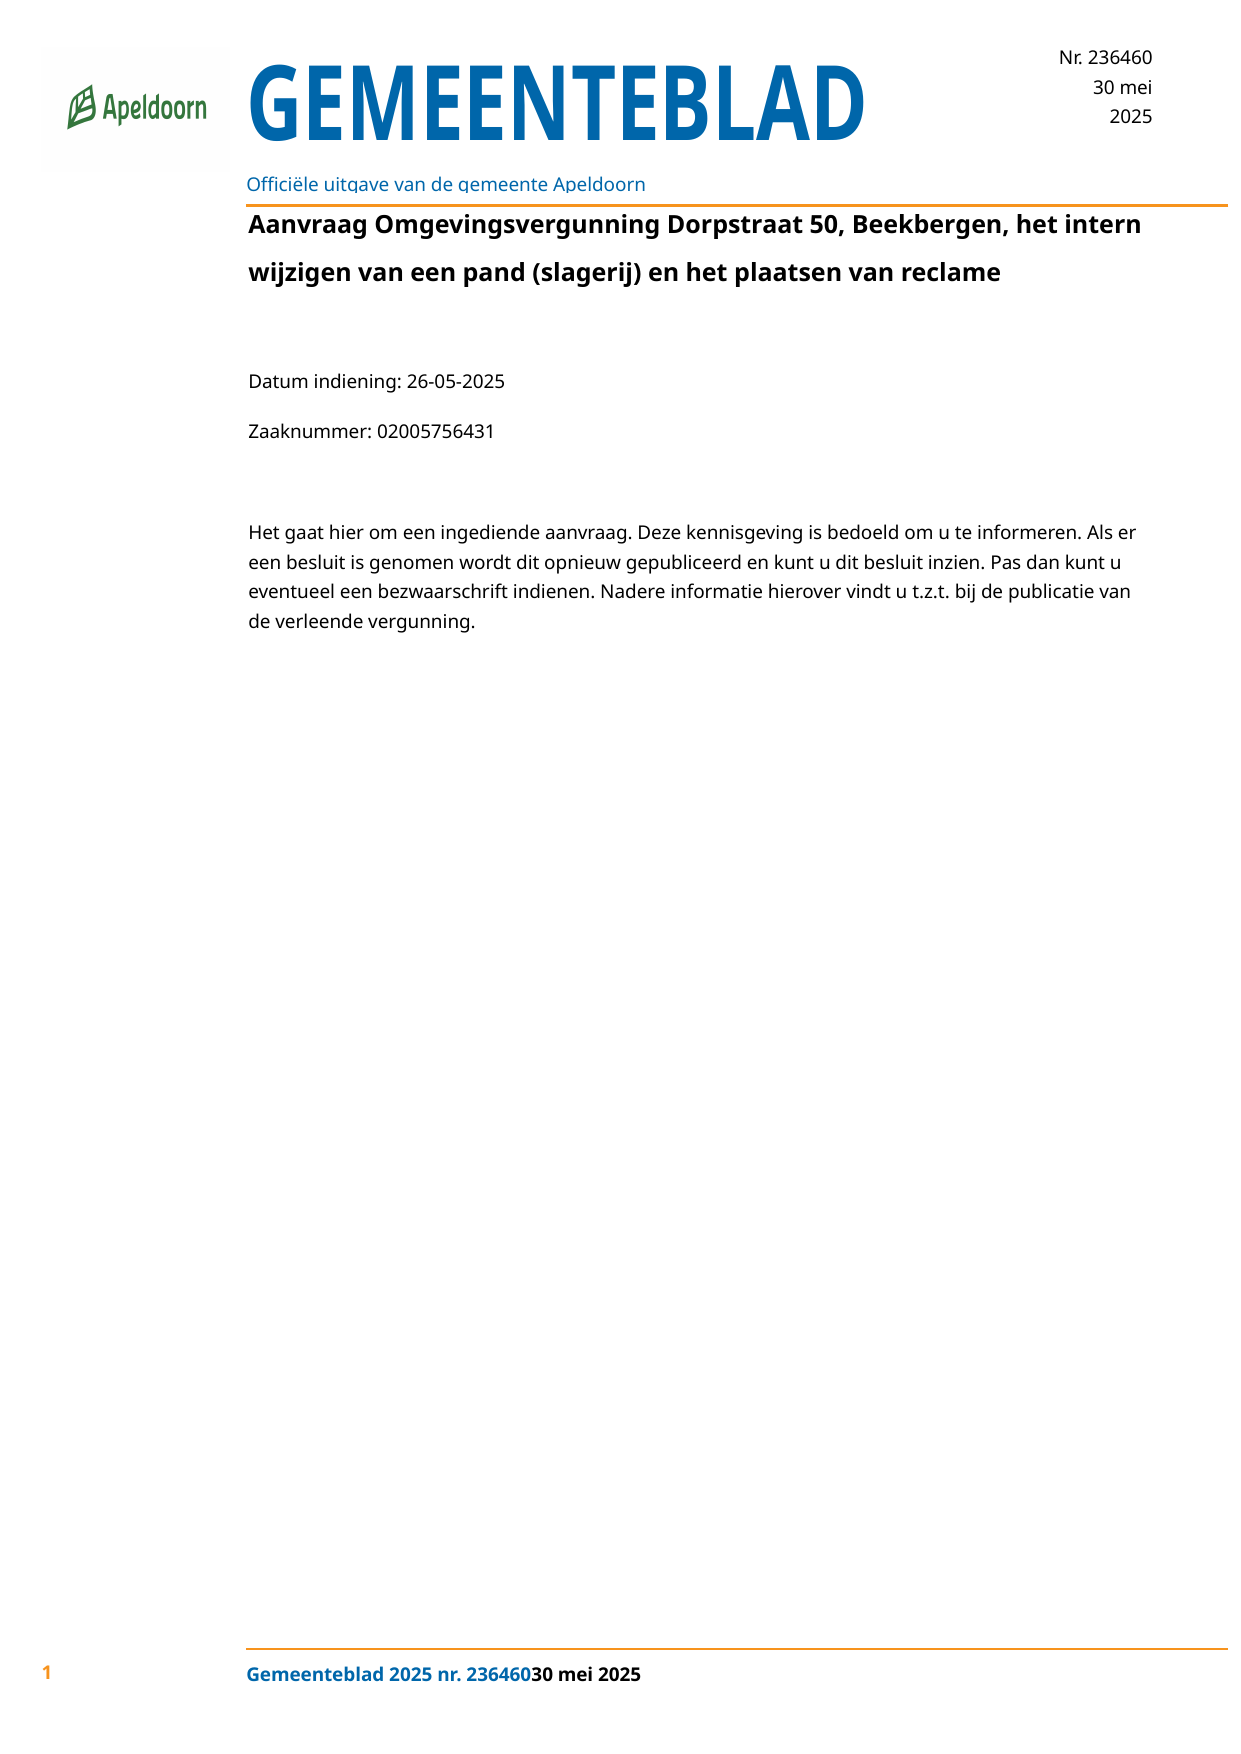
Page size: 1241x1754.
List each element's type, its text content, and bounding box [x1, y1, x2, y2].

text Het gaat hier om een ingediende aanvraag. Deze kennisgeving is bedoeld om u te informeren. Als er een besluit is genomen wordt dit opnieuw gepubliceerd en kunt u dit besluit inzien. Pas dan kunt u eventueel een bezwaarschrift indienen. Nadere informatie hierover vindt u t.z.t. bij de publicatie van de verleende vergunning. [248, 519, 1152, 634]
picture [41, 47, 231, 172]
text Datum indiening: 26-05-2025 [248, 368, 1152, 394]
text Zaaknummer: 02005756431 [248, 419, 1152, 444]
text Aanvraag Omgevingsvergunning Dorpstraat 50, Beekbergen, het intern wijzigen van een pand (slagerij) en het plaatsen van reclame [248, 207, 1152, 288]
